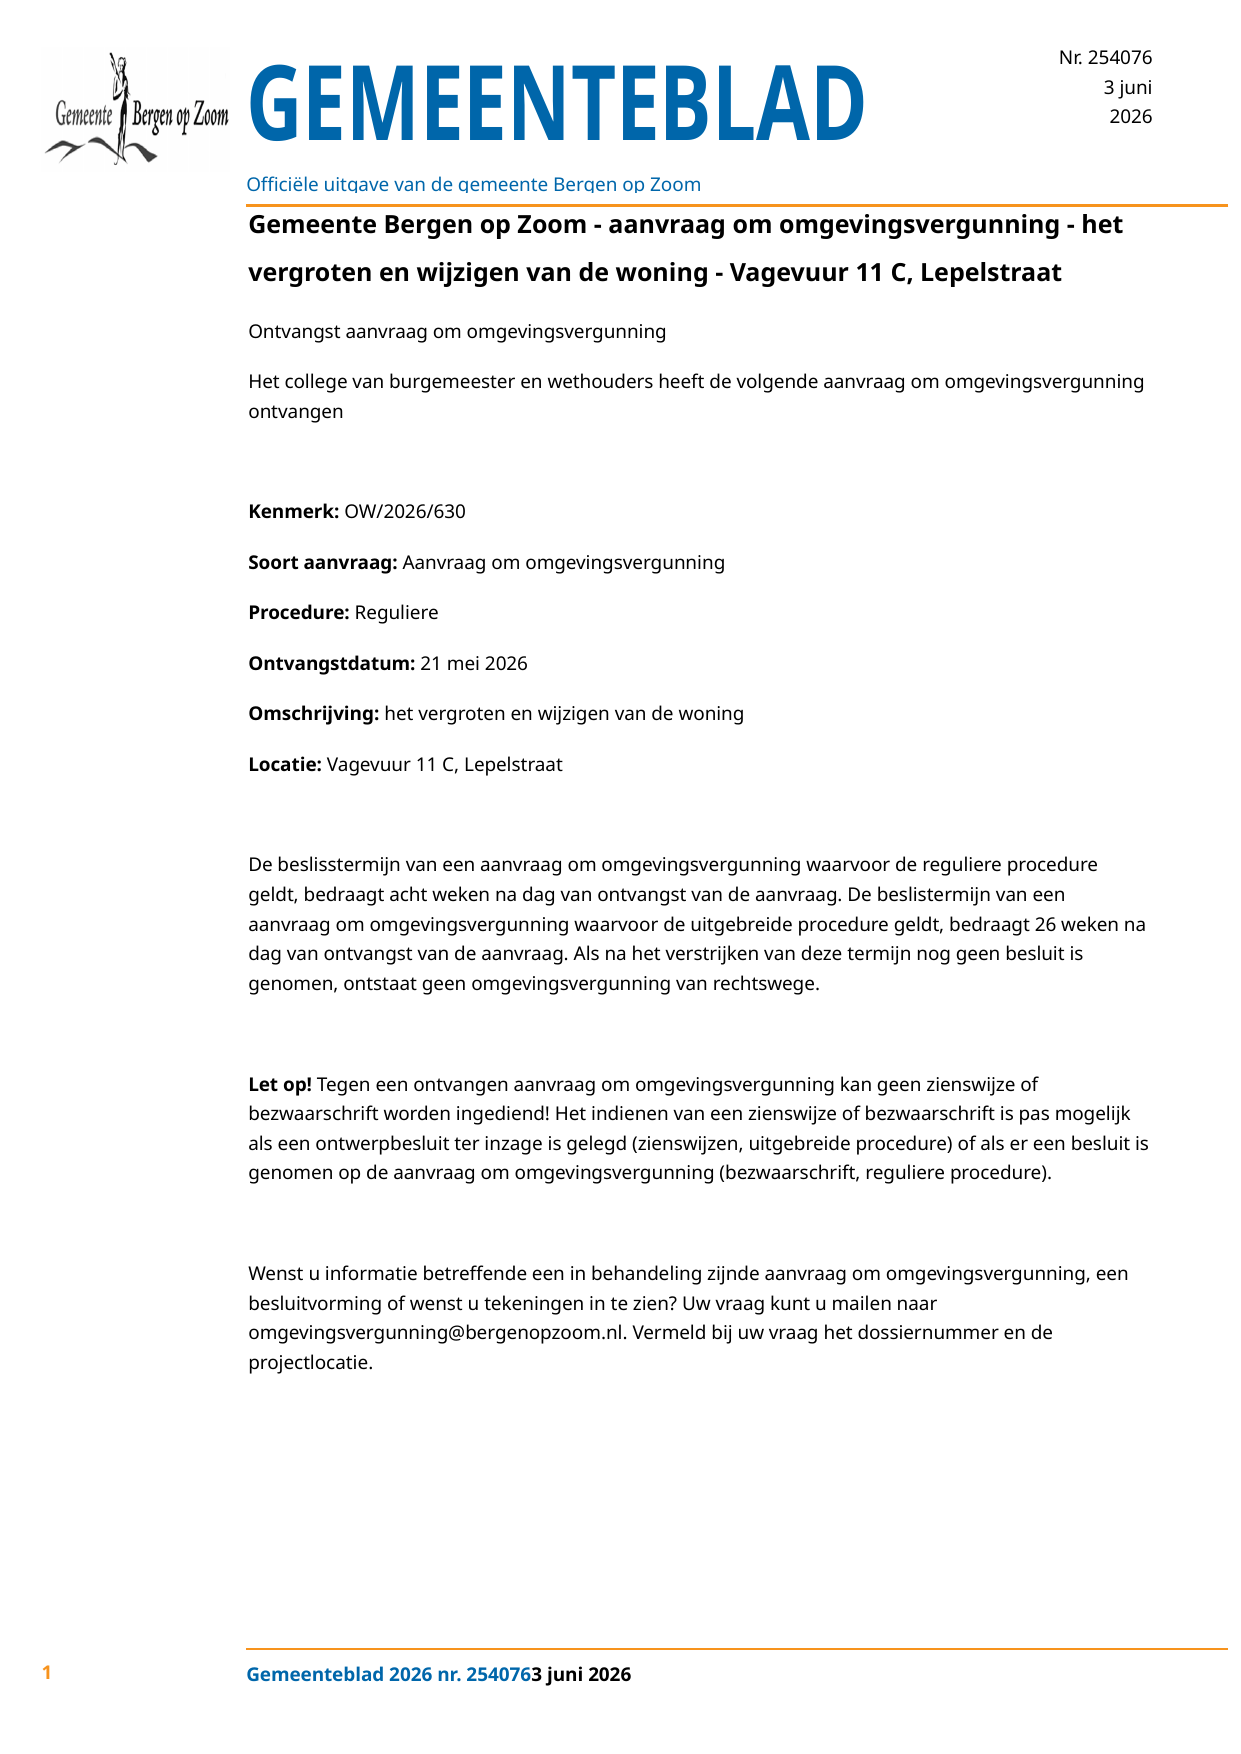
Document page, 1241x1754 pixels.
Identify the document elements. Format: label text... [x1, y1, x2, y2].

text Het college van burgemeester en wethouders heeft de volgende aanvraag om omgevingsvergunning ontvangen [248, 368, 1152, 424]
text De beslisstermijn van een aanvraag om omgevingsvergunning waarvoor de reguliere procedure geldt, bedraagt acht weken na dag van ontvangst van de aanvraag. De beslistermijn van een aanvraag om omgevingsvergunning waarvoor de uitgebreide procedure geldt, bedraagt 26 weken na dag van ontvangst van de aanvraag. Als na het verstrijken van deze termijn nog geen besluit is genomen, ontstaat geen omgevingsvergunning van rechtswege. [248, 852, 1152, 996]
text Procedure: Reguliere [248, 599, 1152, 625]
text Wenst u informatie betreffende een in behandeling zijnde aanvraag om omgevingsvergunning, een besluitvorming of wenst u tekeningen in te zien? Uw vraag kunt u mailen naar omgevingsvergunning@bergenopzoom.nl. Vermeld bij uw vraag het dossiernummer en de projectlocatie. [248, 1260, 1152, 1375]
text Ontvangst aanvraag om omgevingsvergunning [248, 318, 1152, 344]
text Kenmerk: OW/2026/630 [248, 499, 1152, 524]
text Soort aanvraag: Aanvraag om omgevingsvergunning [248, 549, 1152, 575]
text Omschrijving: het vergroten en wijzigen van de woning [248, 700, 1152, 726]
text Gemeente Bergen op Zoom - aanvraag om omgevingsvergunning - het vergroten en wijzigen van de woning - Vagevuur 11 C, Lepelstraat [248, 207, 1152, 288]
picture [41, 47, 231, 172]
text Locatie: Vagevuur 11 C, Lepelstraat [248, 751, 1152, 777]
text Let op! Tegen een ontvangen aanvraag om omgevingsvergunning kan geen zienswijze of bezwaarschrift worden ingediend! Het indienen van een zienswijze of bezwaarschrift is pas mogelijk als een ontwerpbesluit ter inzage is gelegd (zienswijzen, uitgebreide procedure) of als er een besluit is genomen op de aanvraag om omgevingsvergunning (bezwaarschrift, reguliere procedure). [248, 1071, 1152, 1185]
text Ontvangstdatum: 21 mei 2026 [248, 650, 1152, 676]
